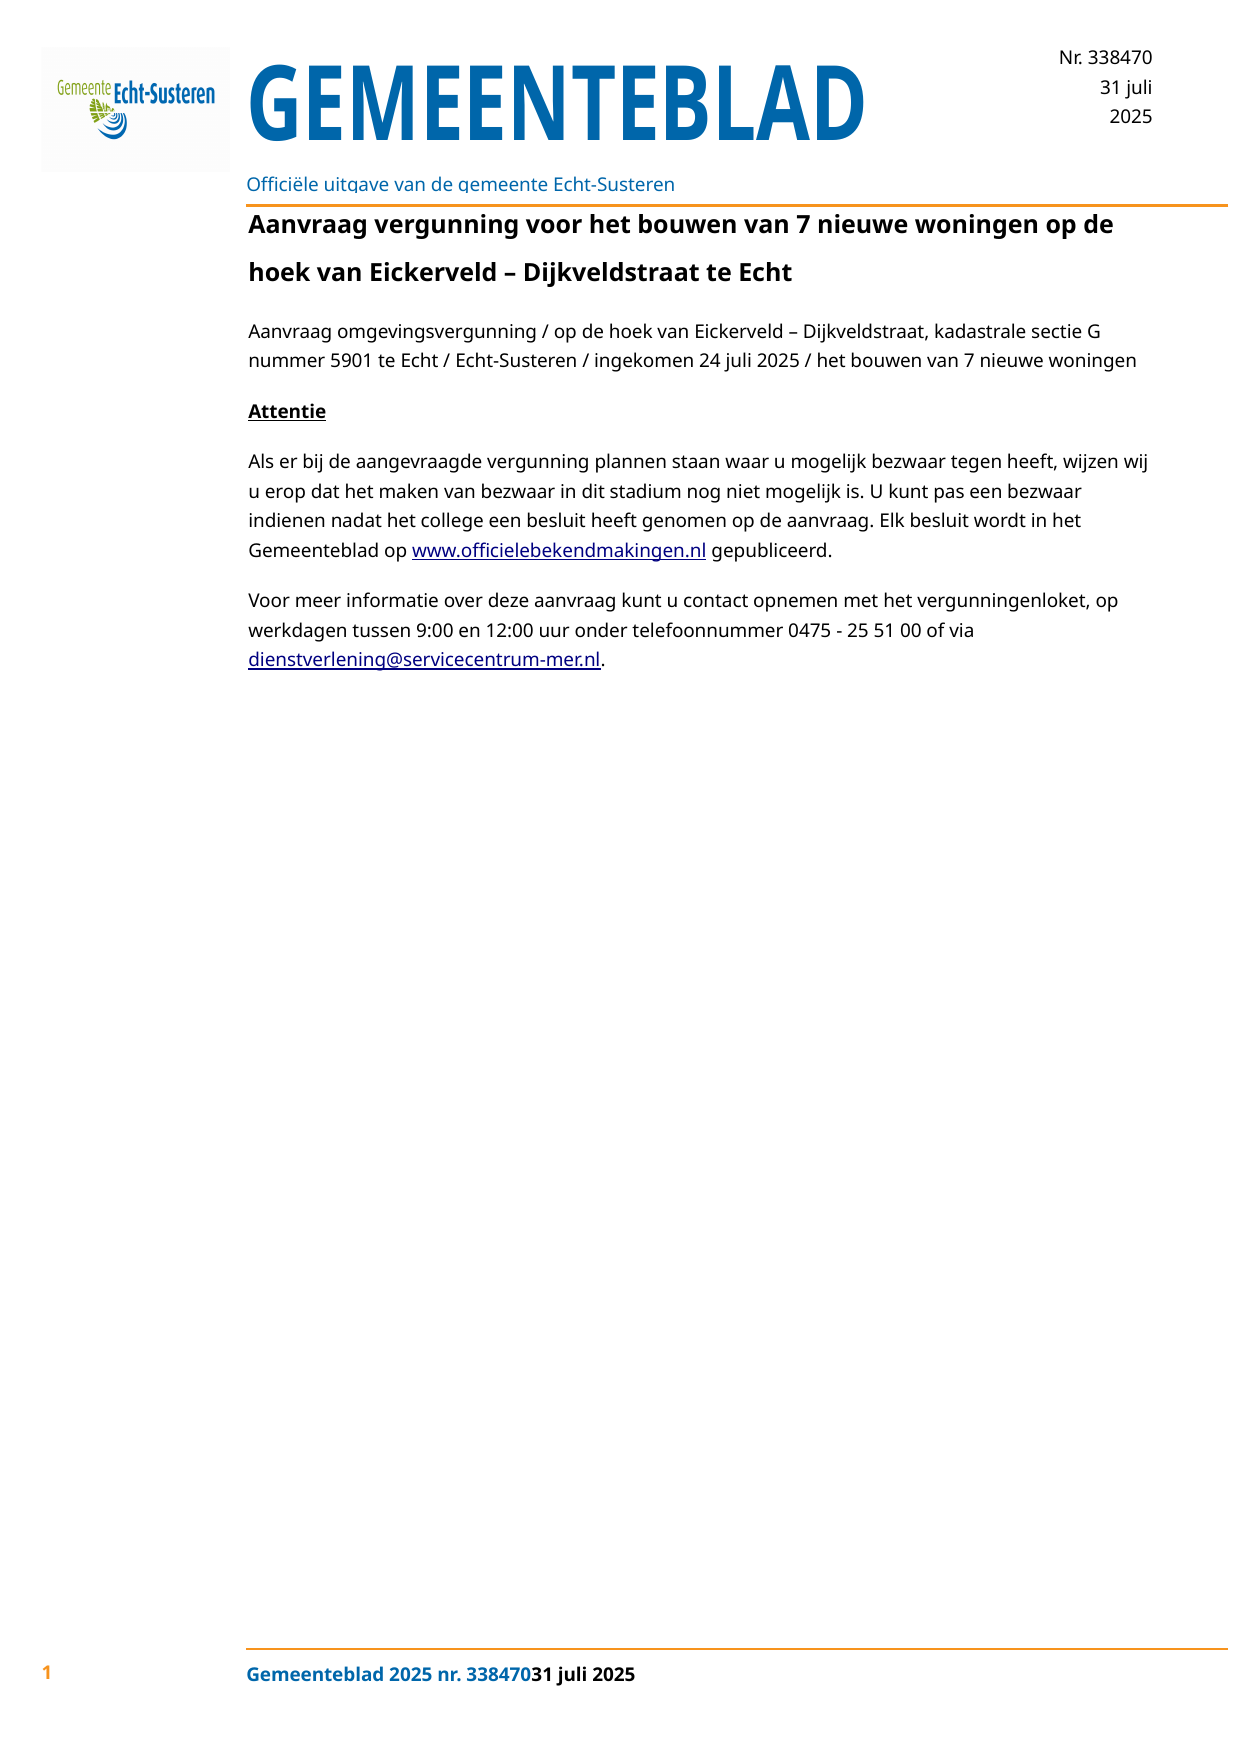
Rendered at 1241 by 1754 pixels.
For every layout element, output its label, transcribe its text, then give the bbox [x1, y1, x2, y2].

text Voor meer informatie over deze aanvraag kunt u contact opnemen met het vergunningenloket, op werkdagen tussen 9:00 en 12:00 uur onder telefoonnummer 0475 - 25 51 00 of via dienstverlening@servicecentrum-mer.nl. [248, 587, 1152, 672]
text Attentie [248, 398, 1152, 424]
text Als er bij de aangevraagde vergunning plannen staan waar u mogelijk bezwaar tegen heeft, wijzen wij u erop dat het maken van bezwaar in dit stadium nog niet mogelijk is. U kunt pas een bezwaar indienen nadat het college een besluit heeft genomen op de aanvraag. Elk besluit wordt in het Gemeenteblad op www.officielebekendmakingen.nl gepubliceerd. [248, 448, 1152, 563]
picture [41, 47, 231, 172]
text Aanvraag vergunning voor het bouwen van 7 nieuwe woningen op de hoek van Eickerveld – Dijkveldstraat te Echt [248, 207, 1152, 288]
text Aanvraag omgevingsvergunning / op de hoek van Eickerveld – Dijkveldstraat, kadastrale sectie G nummer 5901 te Echt / Echt-Susteren / ingekomen 24 juli 2025 / het bouwen van 7 nieuwe woningen [248, 318, 1152, 373]
